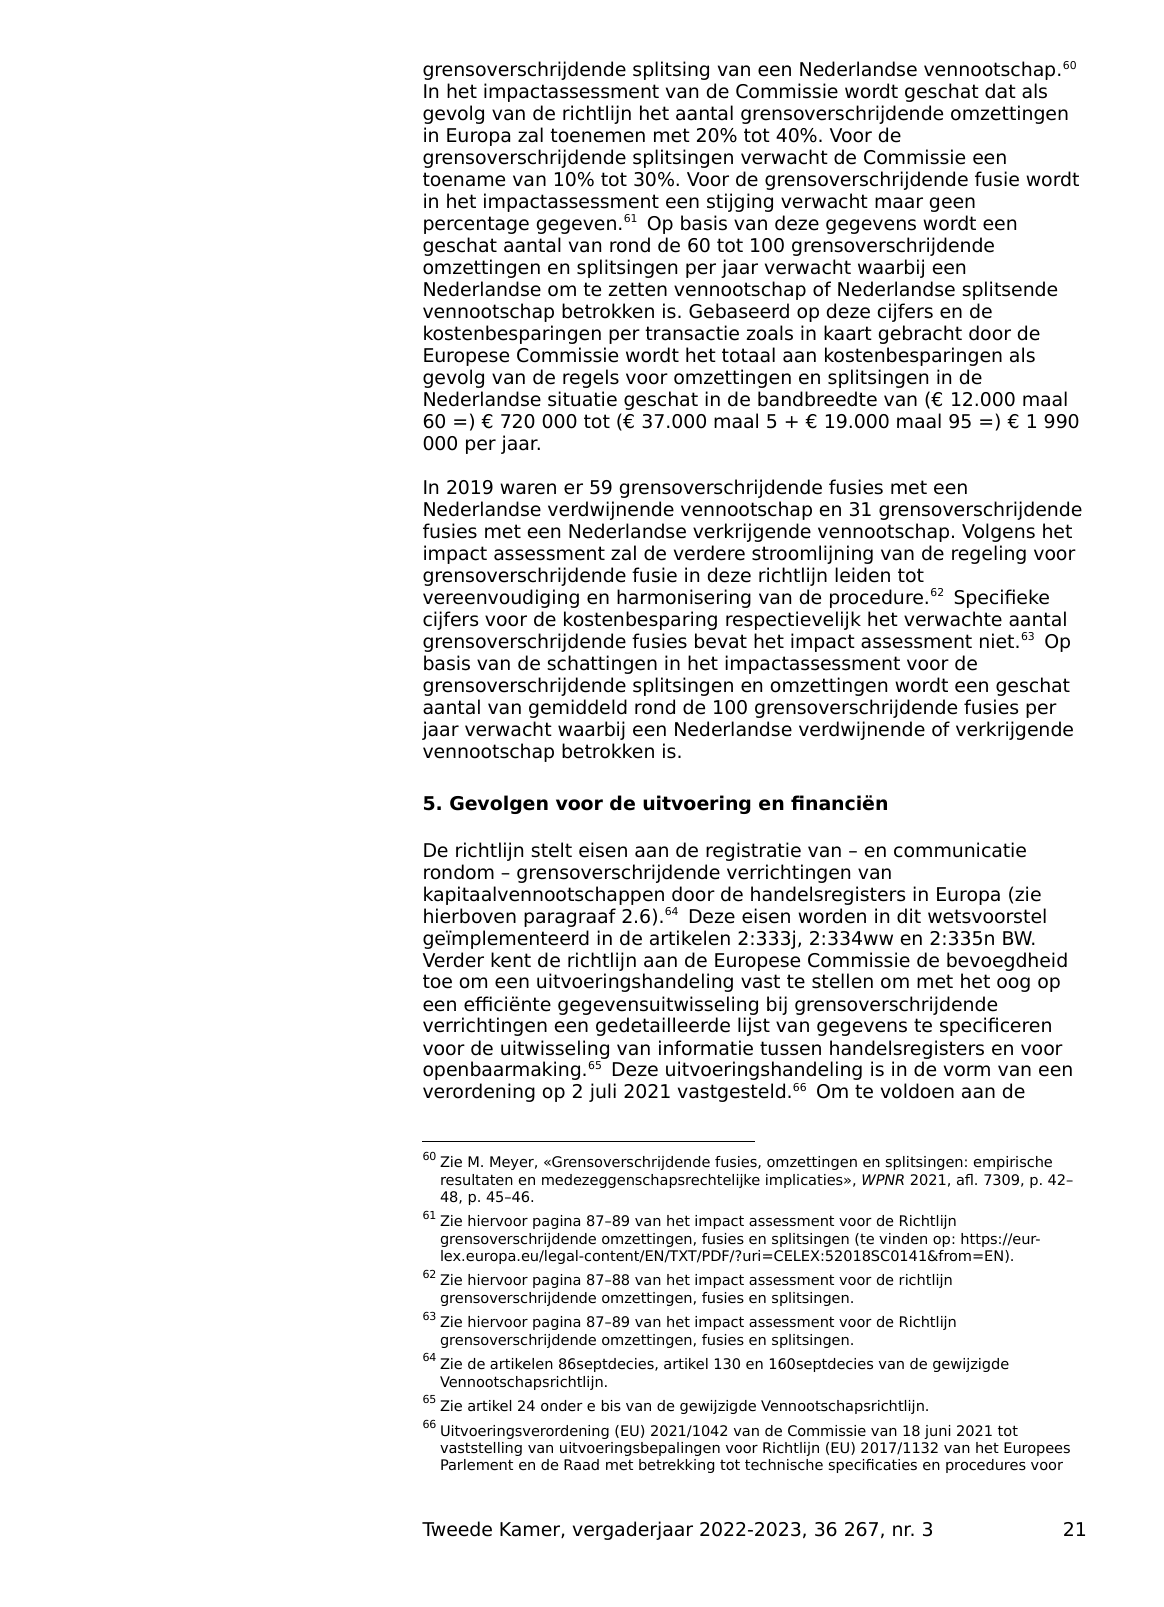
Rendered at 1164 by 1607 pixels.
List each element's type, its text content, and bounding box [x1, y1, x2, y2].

text De richtlijn stelt eisen aan de registratie van – en communicatie rondom – grensoverschrijdende verrichtingen van kapitaalvennootschappen door de handelsregisters in Europa (zie hierboven paragraaf 2.6). Deze eisen worden in dit wetsvoorstel geïmplementeerd in de artikelen 2:333j, 2:334ww en 2:335n BW. Verder kent de richtlijn aan de Europese Commissie de bevoegdheid toe om een uitvoeringshandeling vast te stellen om met het oog op een efficiënte gegevensuitwisseling bij grensoverschrijdende verrichtingen een gedetailleerde lijst van gegevens te specificeren voor de uitwisseling van informatie tussen handelsregisters en voor openbaarmaking. Deze uitvoeringshandeling is in de vorm van een verordening op 2 juli 2021 vastgesteld. Om te voldoen aan de [422, 839, 1087, 1103]
text Zie de artikelen 86septdecies, artikel 130 en 160septdecies van de gewijzigde Vennootschapsrichtlijn. [422, 1352, 1087, 1391]
text Uitvoeringsverordening (EU) 2021/1042 van de Commissie van 18 juni 2021 tot vaststelling van uitvoeringsbepalingen voor Richtlijn (EU) 2017/1132 van het Europees Parlement en de Raad met betrekking tot technische specificaties en procedures voor [422, 1418, 1087, 1474]
text In 2019 waren er 59 grensoverschrijdende fusies met een Nederlandse verdwijnende vennootschap en 31 grensoverschrijdende fusies met een Nederlandse verkrijgende vennootschap. Volgens het impact assessment zal de verdere stroomlijning van de regeling voor grensoverschrijdende fusie in deze richtlijn leiden tot vereenvoudiging en harmonisering van de procedure. Specifieke cijfers voor de kostenbesparing respectievelijk het verwachte aantal grensoverschrijdende fusies bevat het impact assessment niet. Op basis van de schattingen in het impactassessment voor de grensoverschrijdende splitsingen en omzettingen wordt een geschat aantal van gemiddeld rond de 100 grensoverschrijdende fusies per jaar verwacht waarbij een Nederlandse verdwijnende of verkrijgende vennootschap betrokken is. [422, 477, 1087, 763]
text grensoverschrijdende splitsing van een Nederlandse vennootschap. In het impactassessment van de Commissie wordt geschat dat als gevolg van de richtlijn het aantal grensoverschrijdende omzettingen in Europa zal toenemen met 20% tot 40%. Voor de grensoverschrijdende splitsingen verwacht de Commissie een toename van 10% tot 30%. Voor de grensoverschrijdende fusie wordt in het impactassessment een stijging verwacht maar geen percentage gegeven. Op basis van deze gegevens wordt een geschat aantal van rond de 60 tot 100 grensoverschrijdende omzettingen en splitsingen per jaar verwacht waarbij een Nederlandse om te zetten vennootschap of Nederlandse splitsende vennootschap betrokken is. Gebaseerd op deze cijfers en de kostenbesparingen per transactie zoals in kaart gebracht door de Europese Commissie wordt het totaal aan kostenbesparingen als gevolg van de regels voor omzettingen en splitsingen in de Nederlandse situatie geschat in de bandbreedte van (€ 12.000 maal 60 =) € 720 000 tot (€ 37.000 maal 5 + € 19.000 maal 95 =) € 1 990 000 per jaar. [422, 59, 1087, 455]
text Zie hiervoor pagina 87–88 van het impact assessment voor de richtlijn grensoverschrijdende omzettingen, fusies en splitsingen. [422, 1268, 1087, 1307]
text Zie hiervoor pagina 87–89 van het impact assessment voor de Richtlijn grensoverschrijdende omzettingen, fusies en splitsingen (te vinden op: https://eur-lex.europa.eu/legal-content/EN/TXT/PDF/?uri=CELEX:52018SC0141&from=EN). [422, 1209, 1087, 1265]
text Zie M. Meyer, «Grensoverschrijdende fusies, omzettingen en splitsingen: empirische resultaten en medezeggenschapsrechtelijke implicaties», WPNR 2021, afl. 7309, p. 42–48, p. 45–46. [422, 1150, 1087, 1206]
subtitle 5. Gevolgen voor de uitvoering en financiën [422, 793, 1087, 814]
text Zie artikel 24 onder e bis van de gewijzigde Vennootschapsrichtlijn. [422, 1393, 1087, 1416]
text Zie hiervoor pagina 87–89 van het impact assessment voor de Richtlijn grensoverschrijdende omzettingen, fusies en splitsingen. [422, 1310, 1087, 1349]
